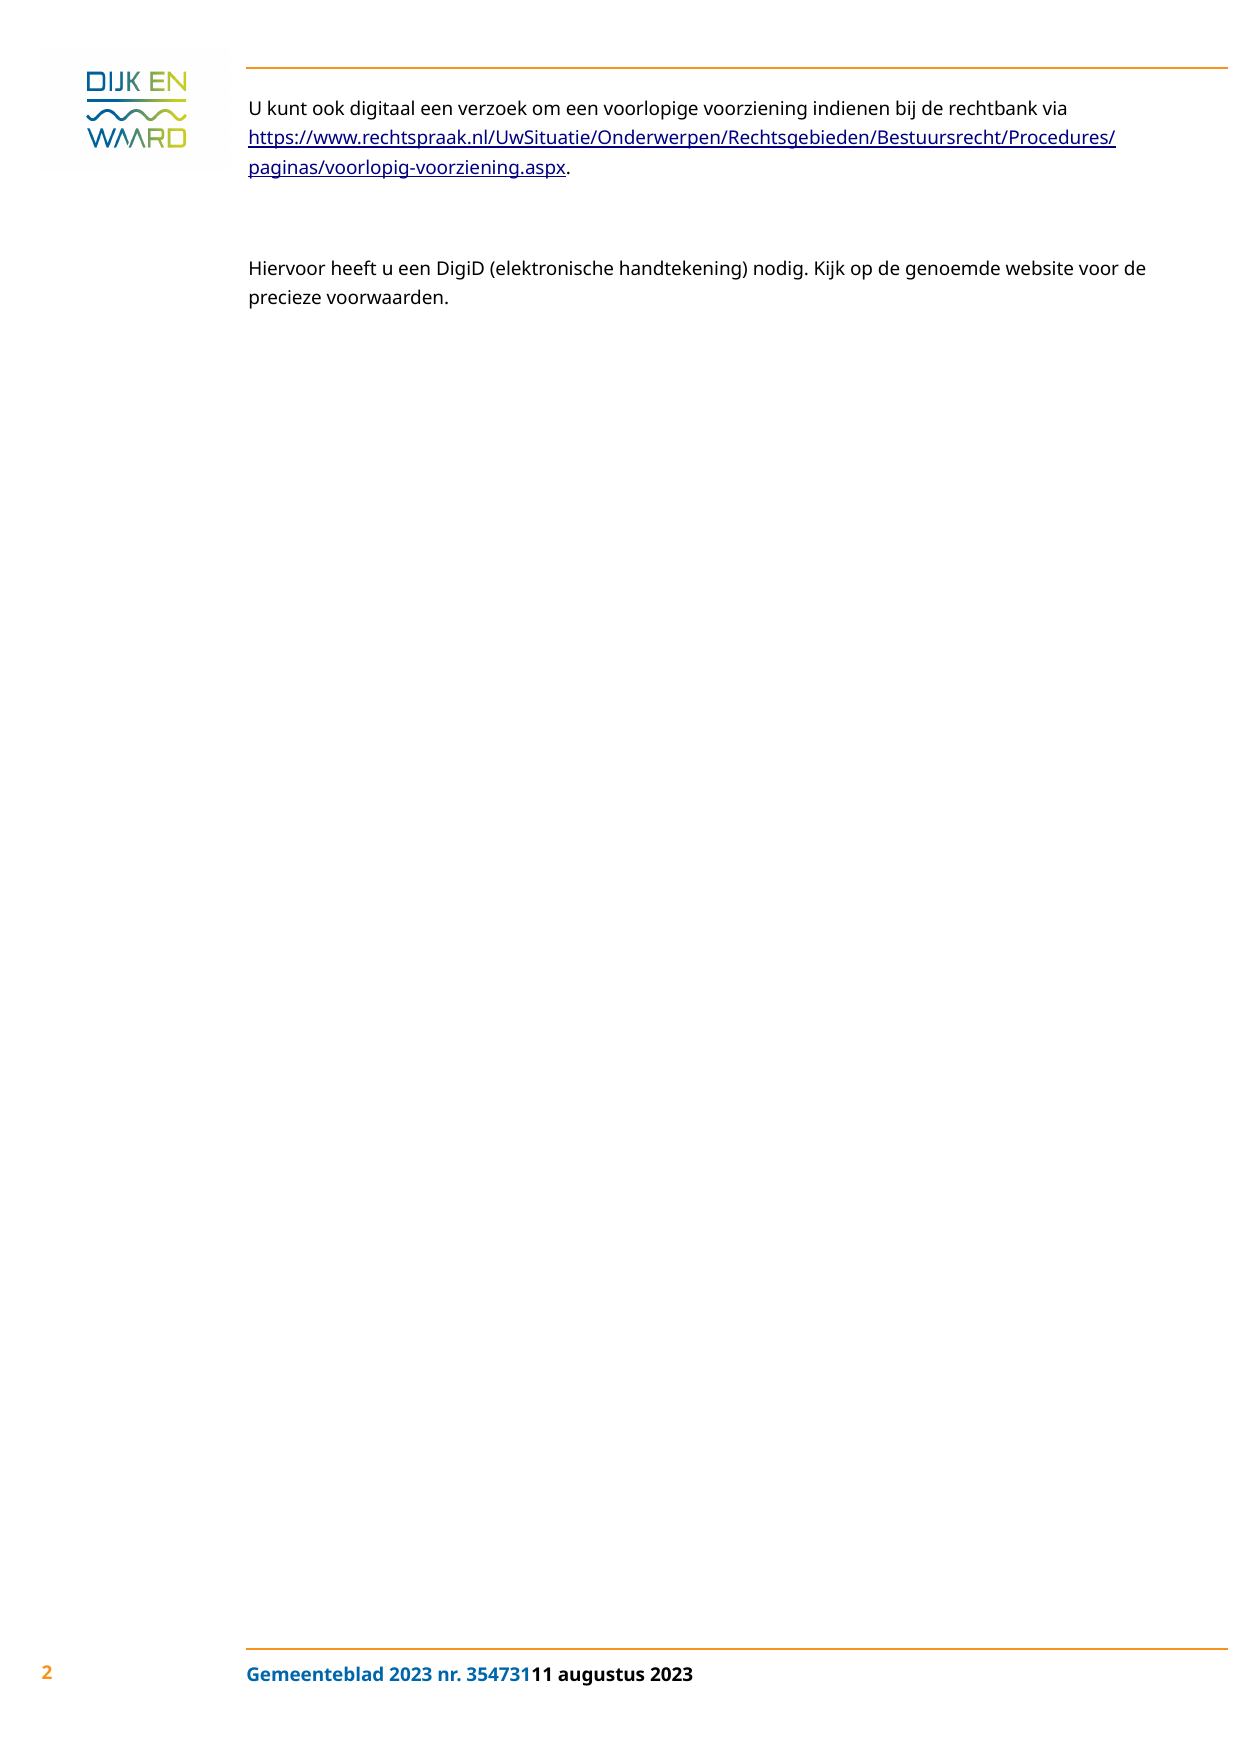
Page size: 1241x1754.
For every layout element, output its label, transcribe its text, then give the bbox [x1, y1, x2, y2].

text U kunt ook digitaal een verzoek om een voorlopige voorziening indienen bij de rechtbank via https://www.rechtspraak.nl/UwSituatie/Onderwerpen/Rechtsgebieden/Bestuursrecht/Procedures/paginas/voorlopig-voorziening.aspx. [248, 95, 1152, 180]
picture [41, 47, 231, 172]
text Hiervoor heeft u een DigiD (elektronische handtekening) nodig. Kijk op de genoemde website voor de precieze voorwaarden. [248, 255, 1152, 310]
